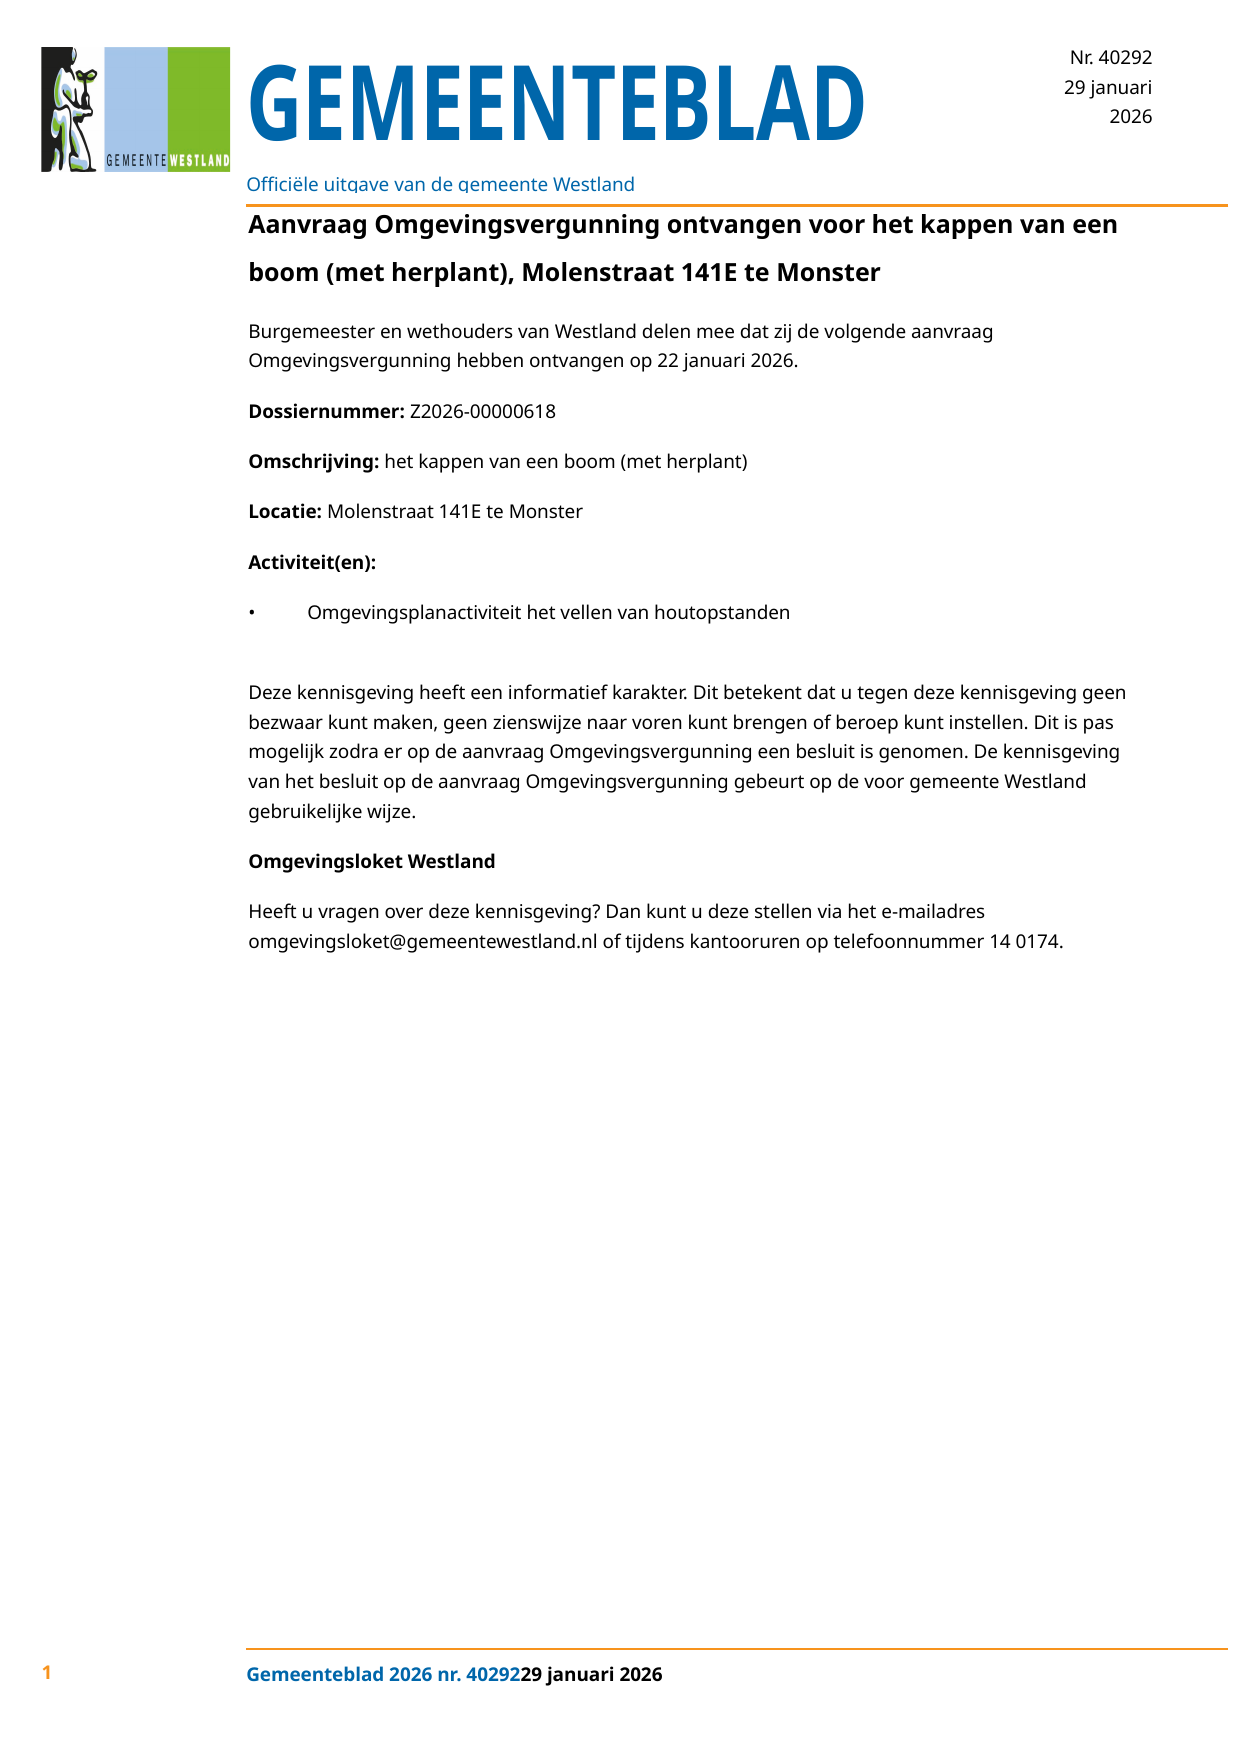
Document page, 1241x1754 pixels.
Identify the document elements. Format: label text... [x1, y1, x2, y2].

text Deze kennisgeving heeft een informatief karakter. Dit betekent dat u tegen deze kennisgeving geen bezwaar kunt maken, geen zienswijze naar voren kunt brengen of beroep kunt instellen. Dit is pas mogelijk zodra er op de aanvraag Omgevingsvergunning een besluit is genomen. De kennisgeving van het besluit op de aanvraag Omgevingsvergunning gebeurt op de voor gemeente Westland gebruikelijke wijze. [248, 679, 1152, 824]
text Aanvraag Omgevingsvergunning ontvangen voor het kappen van een boom (met herplant), Molenstraat 141E te Monster [248, 207, 1152, 288]
text Dossiernummer: Z2026-00000618 [248, 398, 1152, 424]
text Omgevingsloket Westland [248, 848, 1152, 874]
text Omschrijving: het kappen van een boom (met herplant) [248, 448, 1152, 474]
text Activiteit(en): [248, 549, 1152, 575]
text Locatie: Molenstraat 141E te Monster [248, 499, 1152, 524]
picture [41, 47, 231, 172]
text Burgemeester en wethouders van Westland delen mee dat zij de volgende aanvraag Omgevingsvergunning hebben ontvangen op 22 januari 2026. [248, 318, 1152, 373]
text Heeft u vragen over deze kennisgeving? Dan kunt u deze stellen via het e-mailadres omgevingsloket@gemeentewestland.nl of tijdens kantooruren op telefoonnummer 14 0174. [248, 899, 1152, 954]
list Omgevingsplanactiviteit het vellen van houtopstanden [248, 599, 1152, 625]
